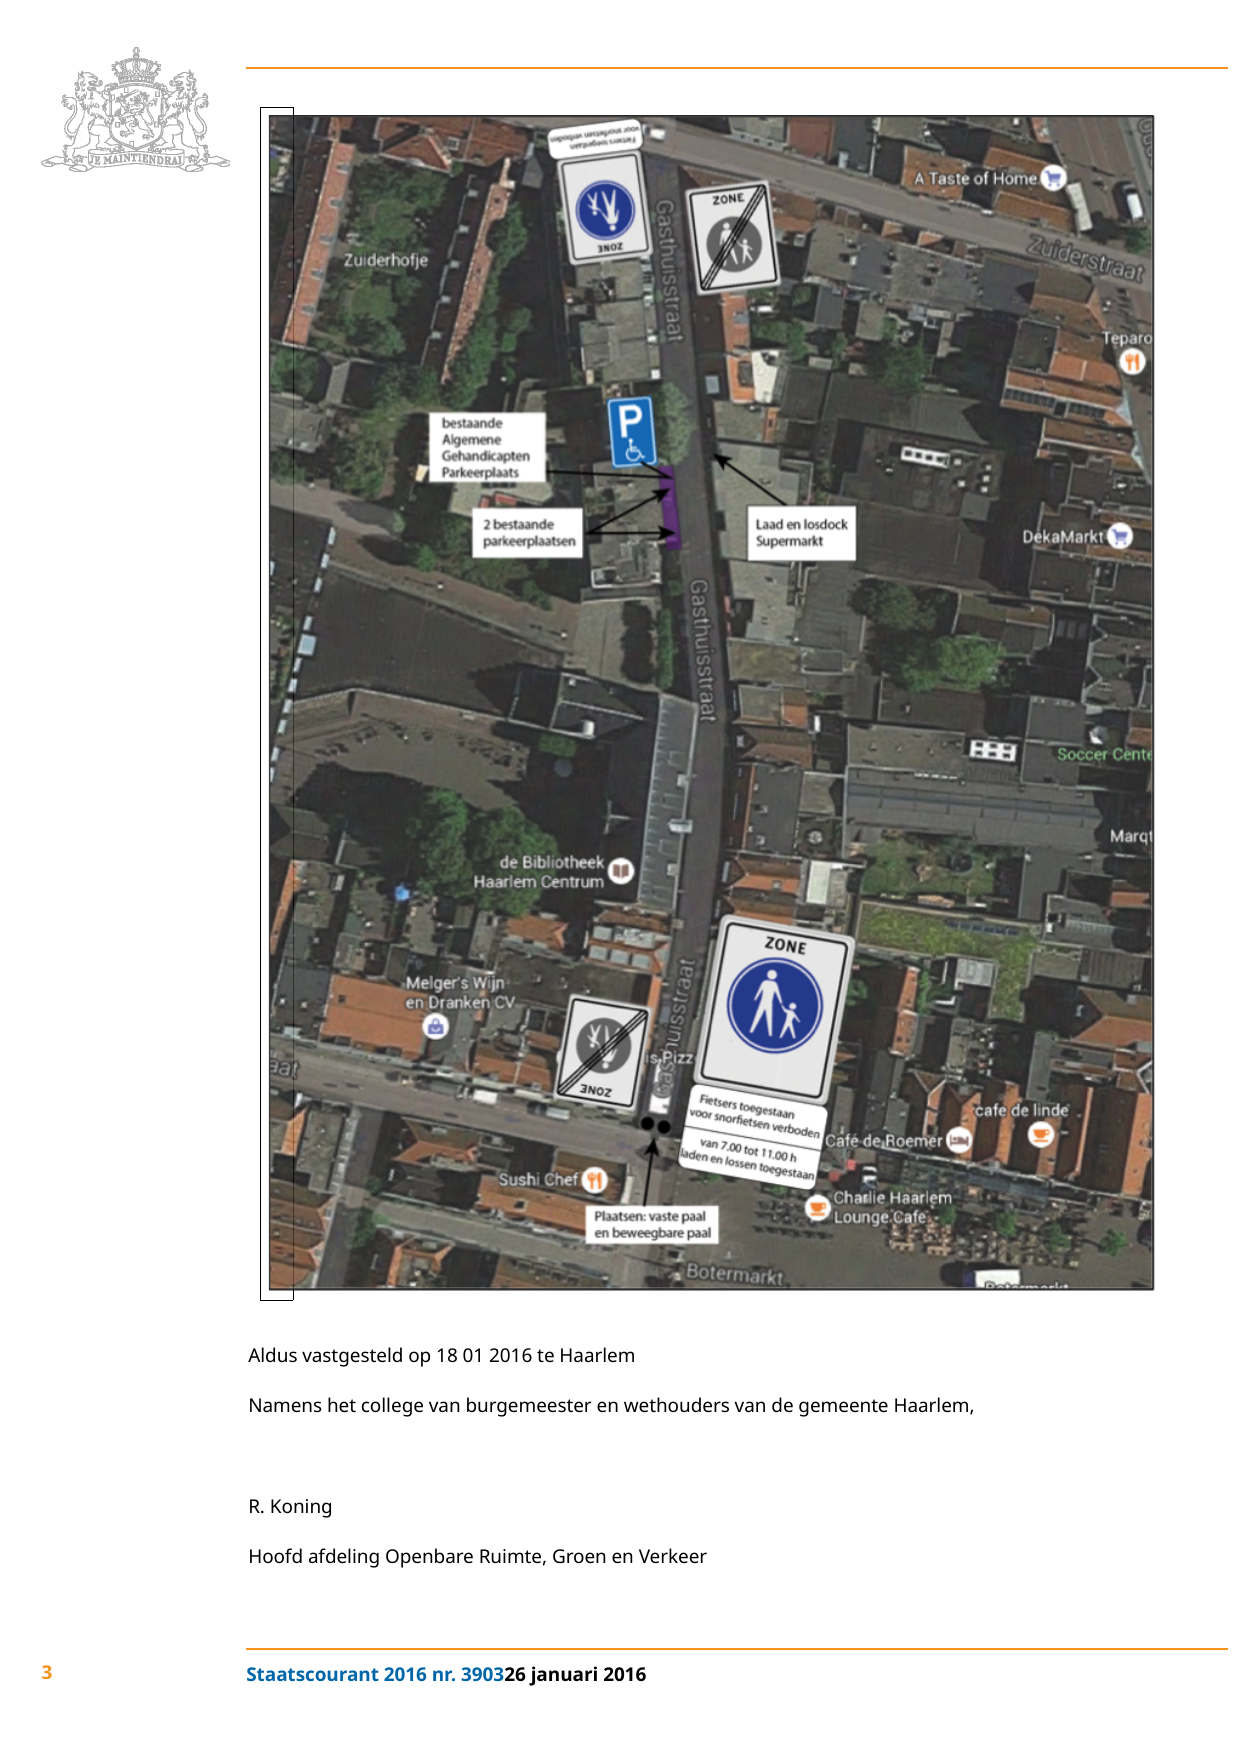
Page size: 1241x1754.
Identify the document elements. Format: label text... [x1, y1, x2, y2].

text Hoofd afdeling Openbare Ruimte, Groen en Verkeer [248, 1544, 1152, 1569]
picture [41, 47, 231, 172]
text Aldus vastgesteld op 18 01 2016 te Haarlem [248, 1342, 1152, 1368]
text Namens het college van burgemeester en wethouders van de gemeente Haarlem, [248, 1392, 1152, 1418]
text R. Koning [248, 1493, 1152, 1519]
picture [268, 115, 1155, 1291]
